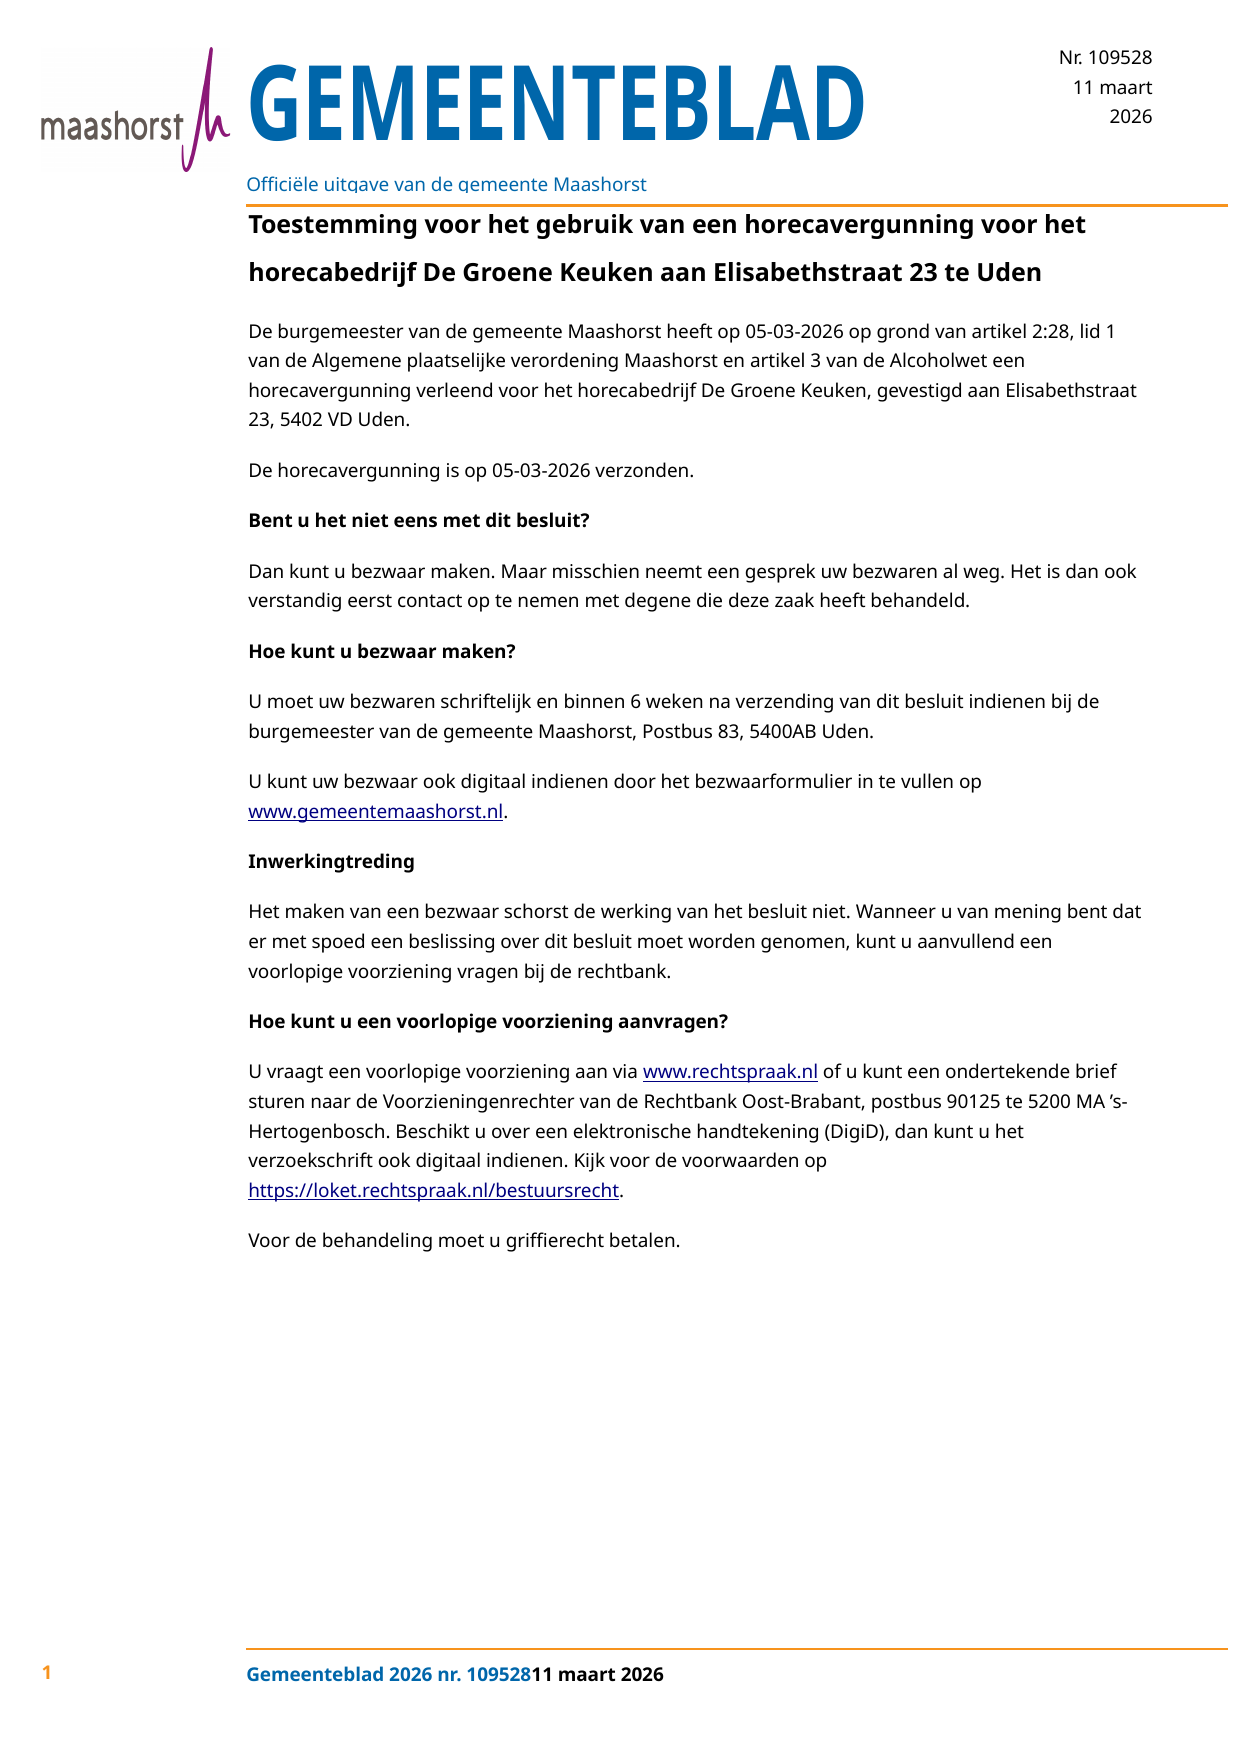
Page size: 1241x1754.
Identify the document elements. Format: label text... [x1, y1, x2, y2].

text De burgemeester van de gemeente Maashorst heeft op 05-03-2026 op grond van artikel 2:28, lid 1 van de Algemene plaatselijke verordening Maashorst en artikel 3 van de Alcoholwet een horecavergunning verleend voor het horecabedrijf De Groene Keuken, gevestigd aan Elisabethstraat 23, 5402 VD Uden. [248, 318, 1152, 432]
picture [41, 47, 231, 172]
text De horecavergunning is op 05-03-2026 verzonden. [248, 457, 1152, 483]
text Hoe kunt u een voorlopige voorziening aanvragen? [248, 1008, 1152, 1034]
text Dan kunt u bezwaar maken. Maar misschien neemt een gesprek uw bezwaren al weg. Het is dan ook verstandig eerst contact op te nemen met degene die deze zaak heeft behandeld. [248, 558, 1152, 613]
text Inwerkingtreding [248, 848, 1152, 874]
text U moet uw bezwaren schriftelijk en binnen 6 weken na verzending van dit besluit indienen bij de burgemeester van de gemeente Maashorst, Postbus 83, 5400AB Uden. [248, 688, 1152, 744]
text Hoe kunt u bezwaar maken? [248, 638, 1152, 664]
text Bent u het niet eens met dit besluit? [248, 507, 1152, 533]
text Het maken van een bezwaar schorst de werking van het besluit niet. Wanneer u van mening bent dat er met spoed een beslissing over dit besluit moet worden genomen, kunt u aanvullend een voorlopige voorziening vragen bij de rechtbank. [248, 899, 1152, 984]
text U kunt uw bezwaar ook digitaal indienen door het bezwaarformulier in te vullen op www.gemeentemaashorst.nl. [248, 768, 1152, 824]
text Voor de behandeling moet u griffierecht betalen. [248, 1227, 1152, 1253]
text U vraagt een voorlopige voorziening aan via www.rechtspraak.nl of u kunt een ondertekende brief sturen naar de Voorzieningenrechter van de Rechtbank Oost-Brabant, postbus 90125 te 5200 MA ’s-Hertogenbosch. Beschikt u over een elektronische handtekening (DigiD), dan kunt u het verzoekschrift ook digitaal indienen. Kijk voor de voorwaarden op https://loket.rechtspraak.nl/bestuursrecht. [248, 1059, 1152, 1203]
text Toestemming voor het gebruik van een horecavergunning voor het horecabedrijf De Groene Keuken aan Elisabethstraat 23 te Uden [248, 207, 1152, 288]
